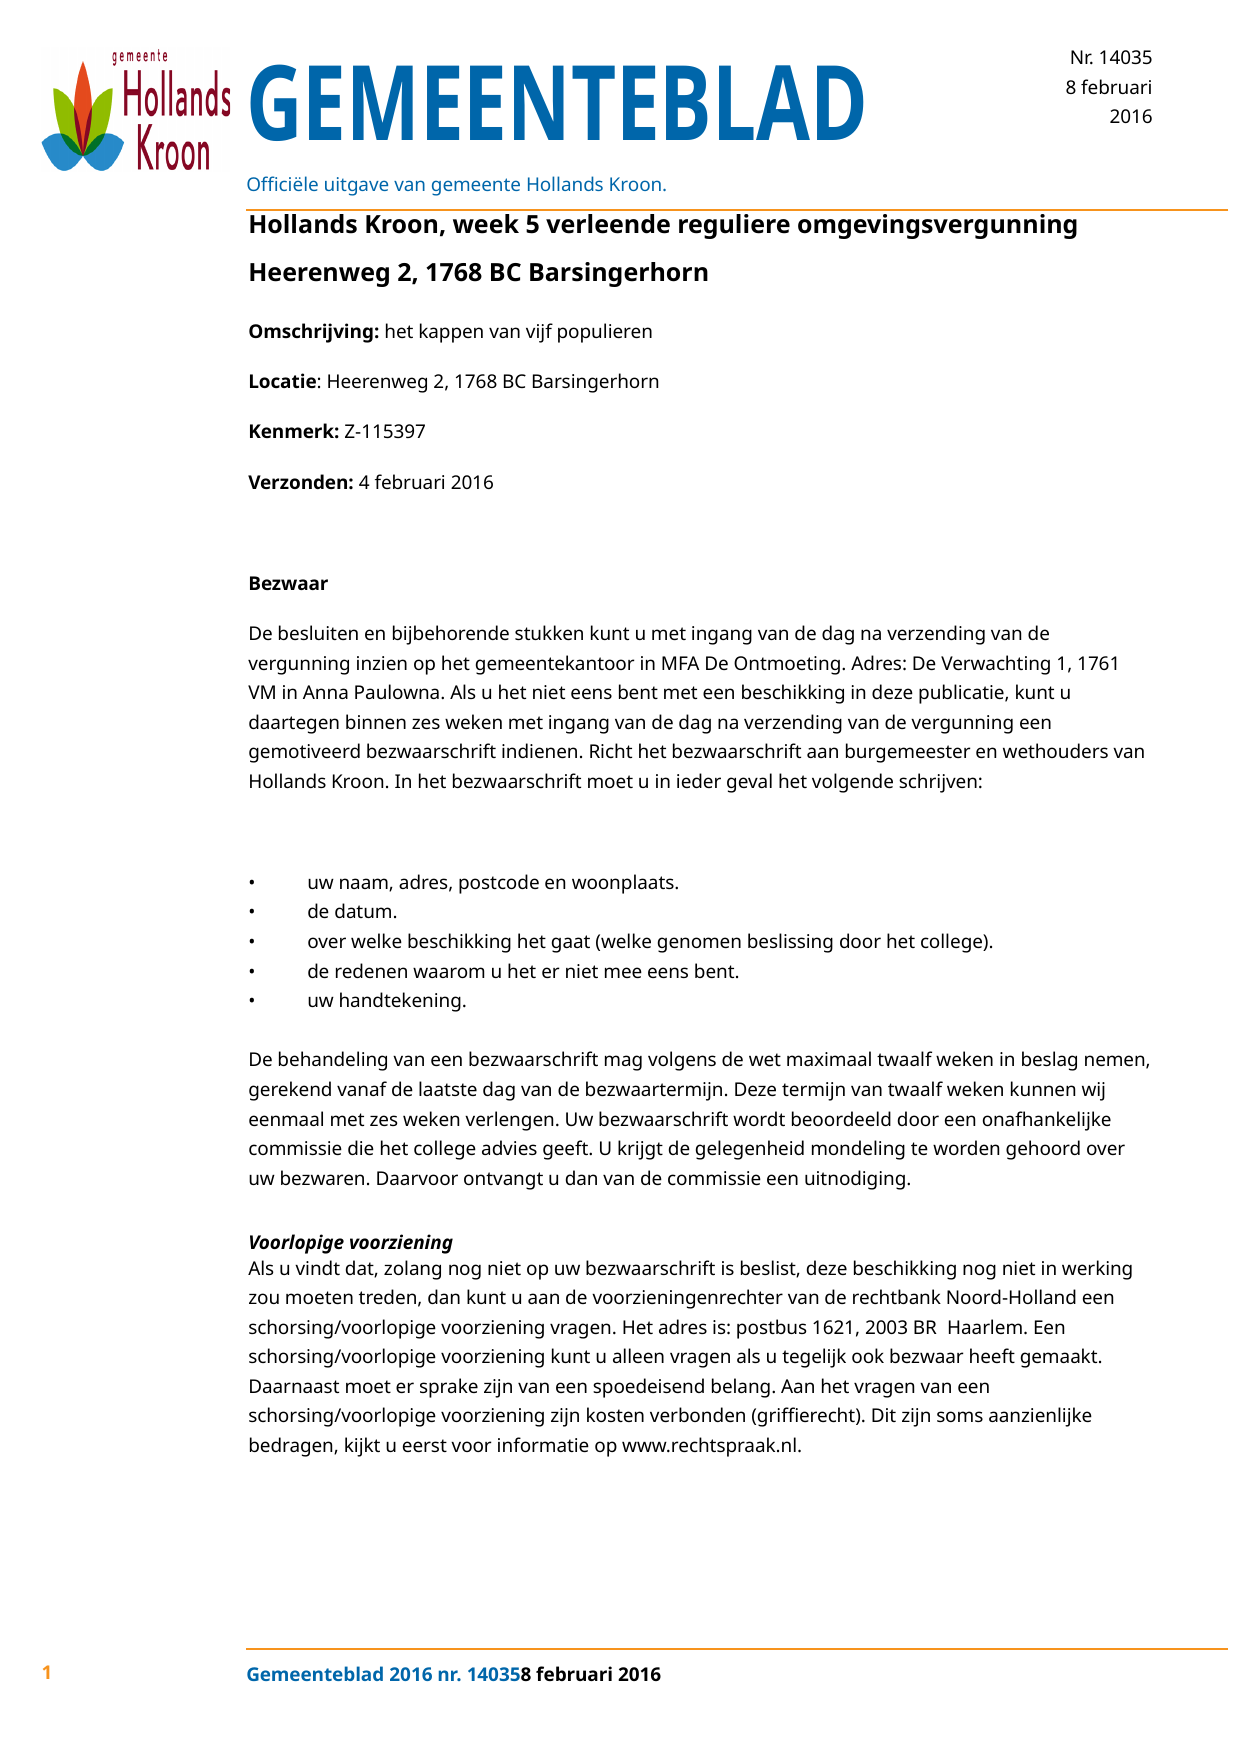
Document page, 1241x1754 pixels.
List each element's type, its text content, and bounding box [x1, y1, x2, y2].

text Omschrijving: het kappen van vijf populieren [248, 318, 1152, 344]
text De besluiten en bijbehorende stukken kunt u met ingang van de dag na verzending van de vergunning inzien op het gemeentekantoor in MFA De Ontmoeting. Adres: De Verwachting 1, 1761 VM in Anna Paulowna. Als u het niet eens bent met een beschikking in deze publicatie, kunt u daartegen binnen zes weken met ingang van de dag na verzending van de vergunning een gemotiveerd bezwaarschrift indienen. Richt het bezwaarschrift aan burgemeester en wethouders van Hollands Kroon. In het bezwaarschrift moet u in ieder geval het volgende schrijven: [248, 620, 1152, 794]
list uw handtekening. [248, 987, 1152, 1013]
text Bezwaar [248, 570, 1152, 596]
list de datum. [248, 899, 1152, 924]
text Hollands Kroon, week 5 verleende reguliere omgevingsvergunning Heerenweg 2, 1768 BC Barsingerhorn [248, 211, 1152, 288]
picture [41, 47, 231, 172]
text Verzonden: 4 februari 2016 [248, 469, 1152, 495]
text De behandeling van een bezwaarschrift mag volgens de wet maximaal twaalf weken in beslag nemen, gerekend vanaf de laatste dag van de bezwaartermijn. Deze termijn van twaalf weken kunnen wij eenmaal met zes weken verlengen. Uw bezwaarschrift wordt beoordeeld door een onafhankelijke commissie die het college advies geeft. U krijgt de gelegenheid mondeling te worden gehoord over uw bezwaren. Daarvoor ontvangt u dan van de commissie een uitnodiging. [248, 1047, 1152, 1191]
text Voorlopige voorziening [248, 1229, 1152, 1255]
list de redenen waarom u het er niet mee eens bent. [248, 958, 1152, 984]
text Kenmerk: Z-115397 [248, 419, 1152, 444]
text Als u vindt dat, zolang nog niet op uw bezwaarschrift is beslist, deze beschikking nog niet in werking zou moeten treden, dan kunt u aan de voorzieningenrechter van de rechtbank Noord-Holland een schorsing/voorlopige voorziening vragen. Het adres is: postbus 1621, 2003 BR Haarlem. Een schorsing/voorlopige voorziening kunt u alleen vragen als u tegelijk ook bezwaar heeft gemaakt. Daarnaast moet er sprake zijn van een spoedeisend belang. Aan het vragen van een schorsing/voorlopige voorziening zijn kosten verbonden (griffierecht). Dit zijn soms aanzienlijke bedragen, kijkt u eerst voor informatie op www.rechtspraak.nl. [248, 1255, 1152, 1458]
list uw naam, adres, postcode en woonplaats. [248, 869, 1152, 895]
text Locatie: Heerenweg 2, 1768 BC Barsingerhorn [248, 368, 1152, 394]
list over welke beschikking het gaat (welke genomen beslissing door het college). [248, 928, 1152, 954]
